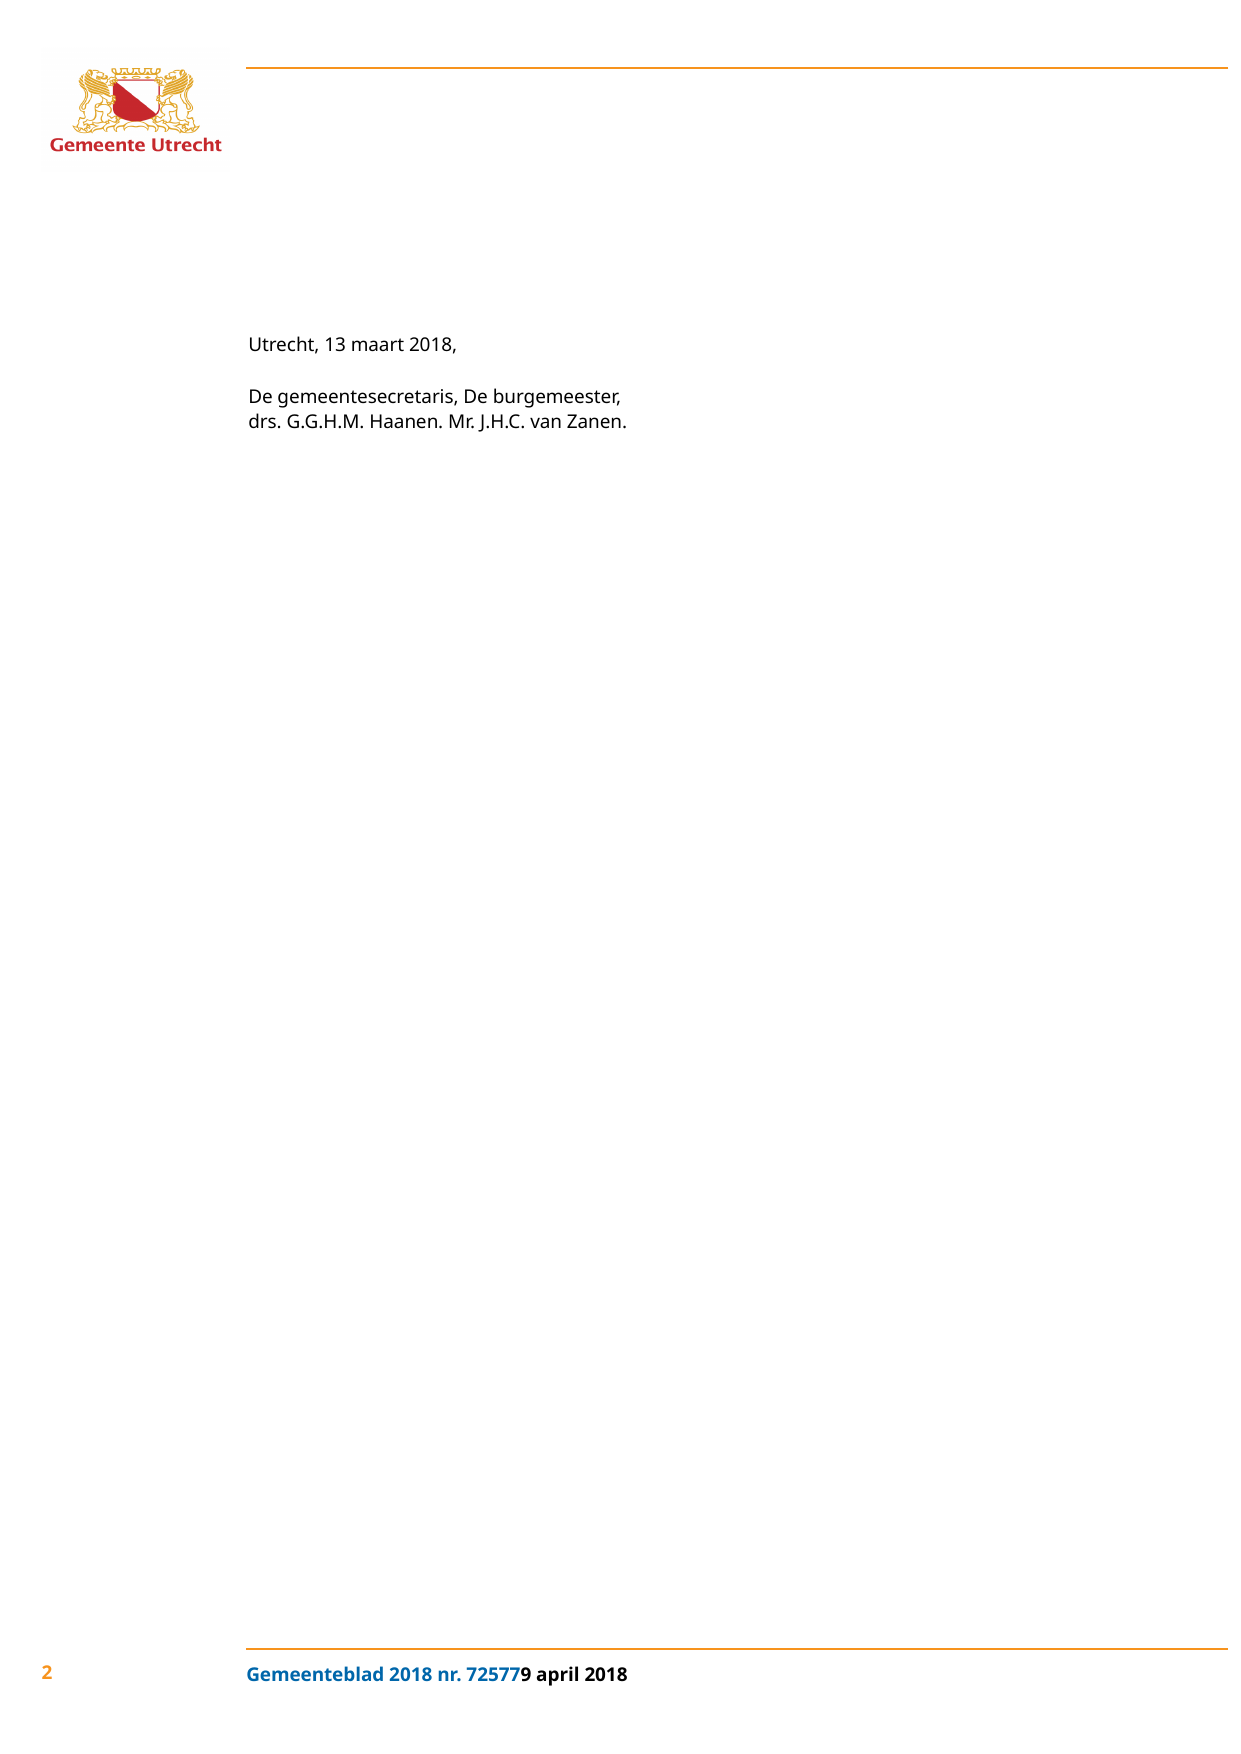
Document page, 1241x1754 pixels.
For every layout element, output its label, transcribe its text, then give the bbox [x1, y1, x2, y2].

text De gemeentesecretaris, De burgemeester, [248, 383, 1152, 409]
text Utrecht, 13 maart 2018, [248, 331, 1152, 357]
picture [41, 47, 231, 172]
text drs. G.G.H.M. Haanen. Mr. J.H.C. van Zanen. [248, 409, 1152, 434]
